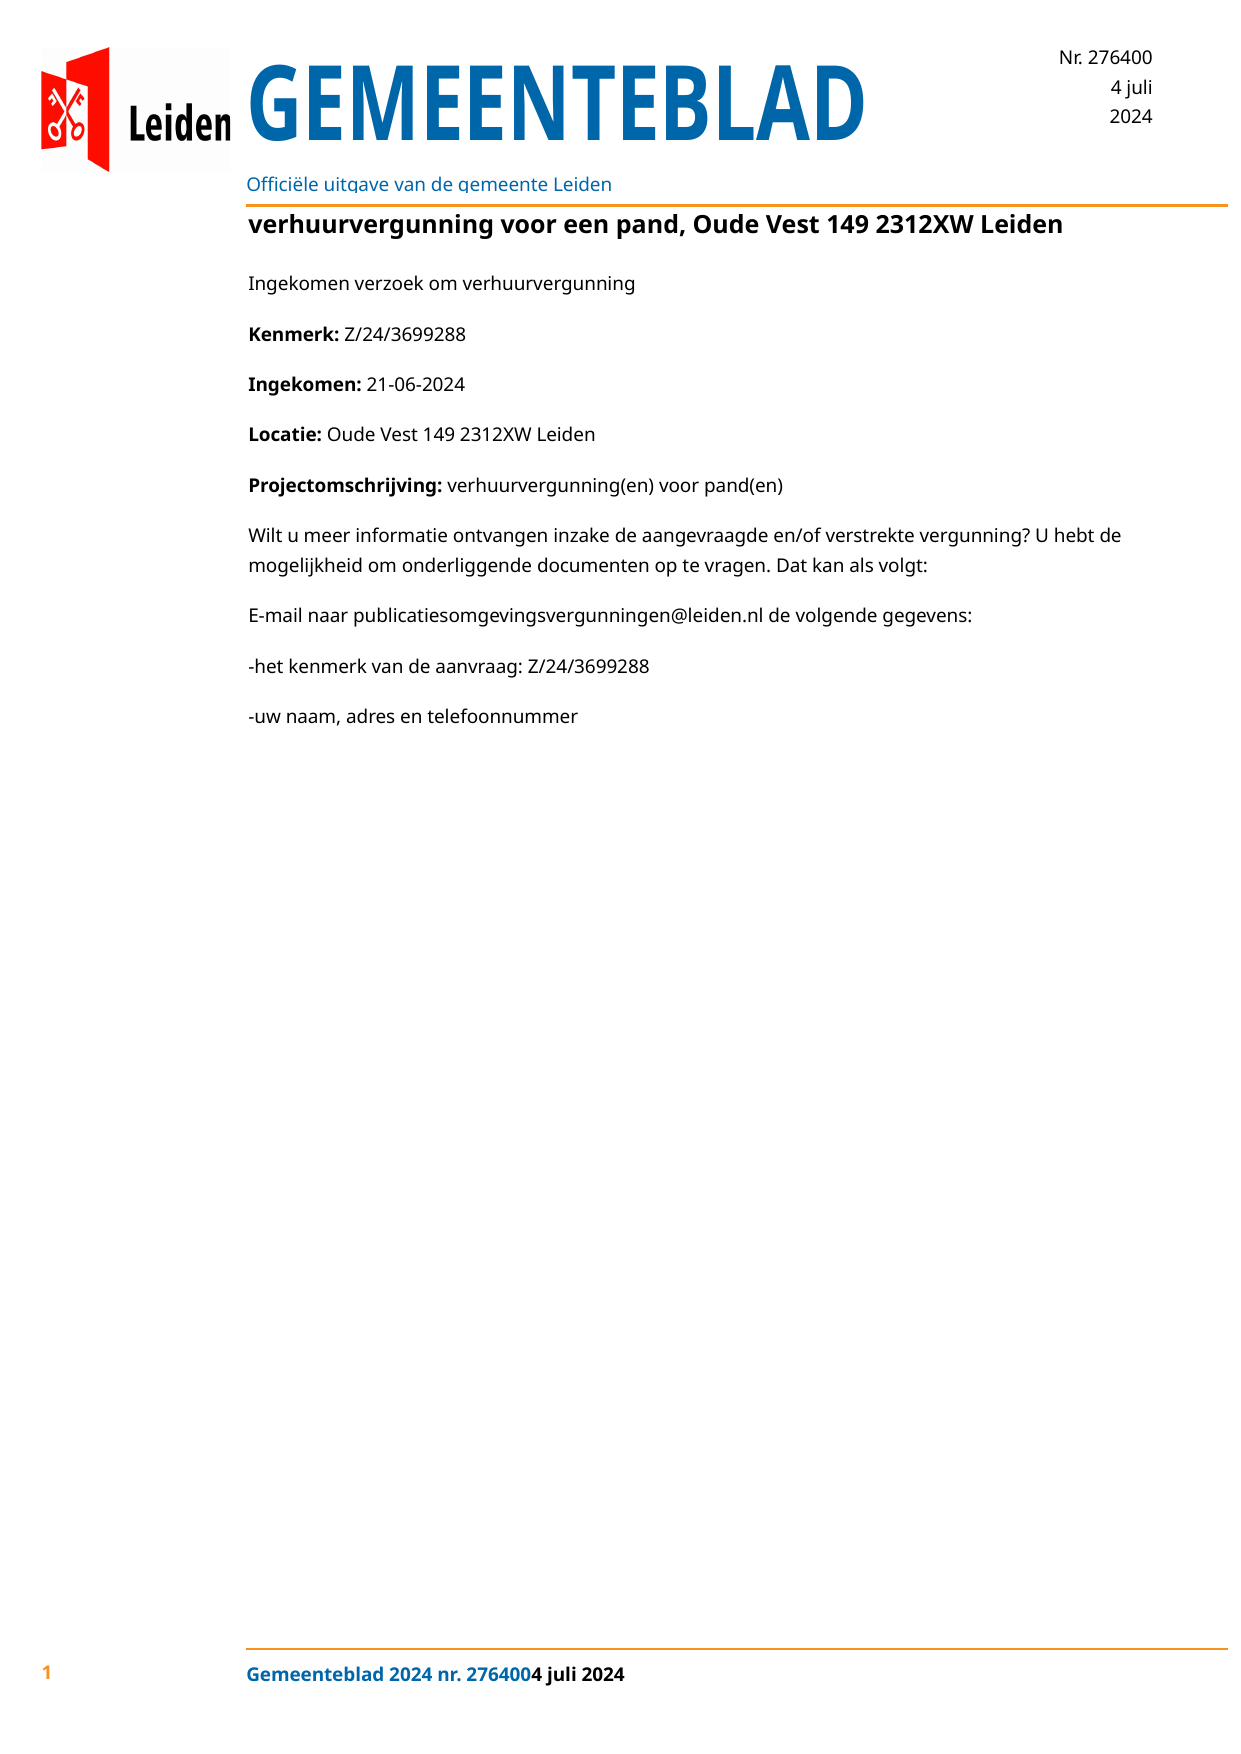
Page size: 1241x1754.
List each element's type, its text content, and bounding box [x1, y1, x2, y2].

text verhuurvergunning voor een pand, Oude Vest 149 2312XW Leiden [248, 207, 1152, 241]
text Projectomschrijving: verhuurvergunning(en) voor pand(en) [248, 472, 1152, 498]
text Ingekomen verzoek om verhuurvergunning [248, 270, 1152, 296]
text E-mail naar publicatiesomgevingsvergunningen@leiden.nl de volgende gegevens: [248, 602, 1152, 628]
text Ingekomen: 21-06-2024 [248, 371, 1152, 397]
text Wilt u meer informatie ontvangen inzake de aangevraagde en/of verstrekte vergunning? U hebt de mogelijkheid om onderliggende documenten op te vragen. Dat kan als volgt: [248, 522, 1152, 578]
text -het kenmerk van de aanvraag: Z/24/3699288 [248, 653, 1152, 678]
text Locatie: Oude Vest 149 2312XW Leiden [248, 422, 1152, 447]
picture [41, 47, 231, 172]
text Kenmerk: Z/24/3699288 [248, 321, 1152, 346]
text -uw naam, adres en telefoonnummer [248, 703, 1152, 729]
